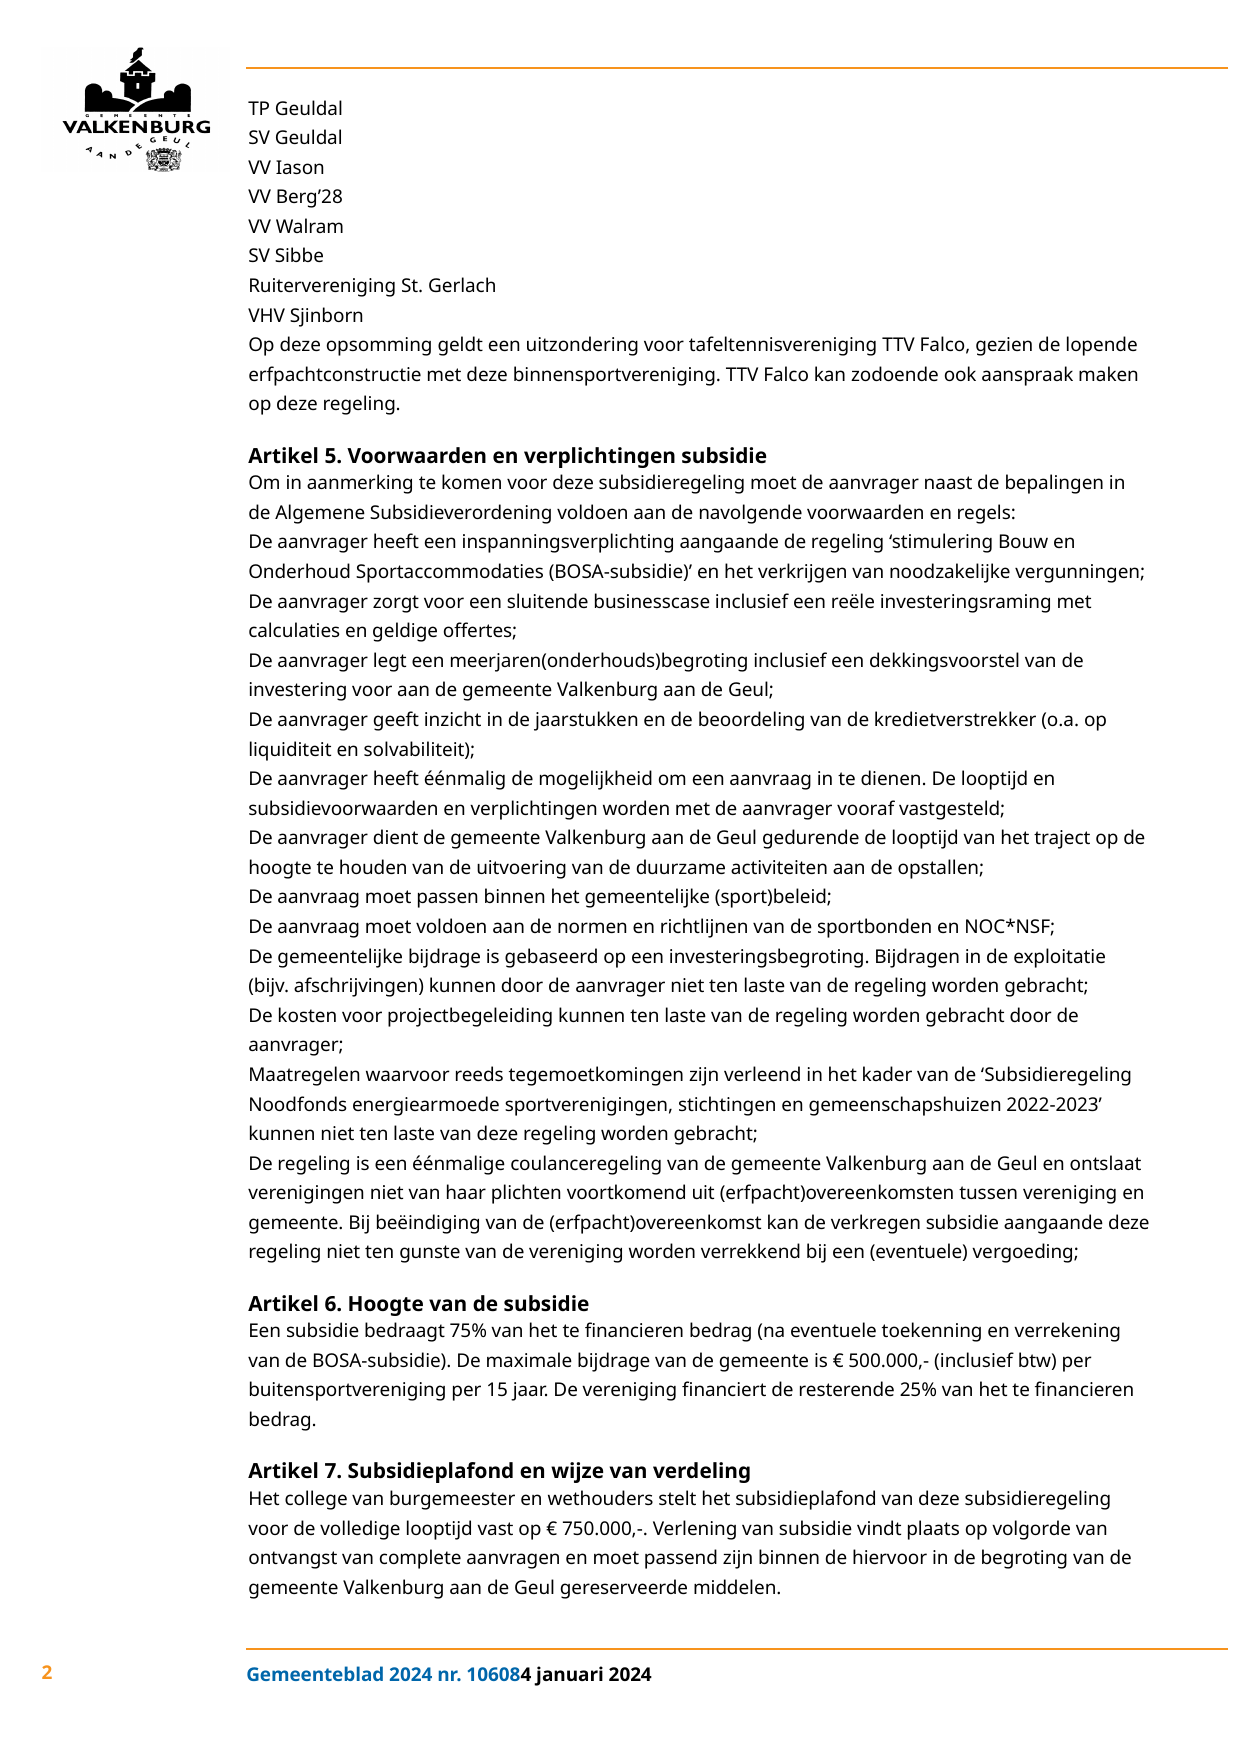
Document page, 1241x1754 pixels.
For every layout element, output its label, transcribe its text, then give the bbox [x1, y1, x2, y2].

text VV Walram [248, 213, 1152, 239]
text Maatregelen waarvoor reeds tegemoetkomingen zijn verleend in het kader van de ‘Subsidieregeling Noodfonds energiearmoede sportverenigingen, stichtingen en gemeenschapshuizen 2022-2023’ kunnen niet ten laste van deze regeling worden gebracht; [248, 1061, 1152, 1146]
text De aanvraag moet voldoen aan de normen en richtlijnen van de sportbonden en NOC*NSF; [248, 913, 1152, 939]
text De aanvrager geeft inzicht in de jaarstukken en de beoordeling van de kredietverstrekker (o.a. op liquiditeit en solvabiliteit); [248, 706, 1152, 761]
text Een subsidie bedraagt 75% van het te financieren bedrag (na eventuele toekenning en verrekening van de BOSA-subsidie). De maximale bijdrage van de gemeente is € 500.000,- (inclusief btw) per buitensportvereniging per 15 jaar. De vereniging financiert de resterende 25% van het te financieren bedrag. [248, 1317, 1152, 1432]
text Ruitervereniging St. Gerlach [248, 272, 1152, 298]
text VV Iason [248, 154, 1152, 180]
text De aanvrager zorgt voor een sluitende businesscase inclusief een reële investeringsraming met calculaties en geldige offertes; [248, 588, 1152, 643]
picture [41, 47, 231, 172]
text Artikel 7. Subsidieplafond en wijze van verdeling [248, 1457, 1152, 1485]
text VHV Sjinborn [248, 302, 1152, 328]
text Artikel 5. Voorwaarden en verplichtingen subsidie [248, 441, 1152, 469]
text SV Sibbe [248, 243, 1152, 268]
text Artikel 6. Hoogte van de subsidie [248, 1289, 1152, 1317]
text De kosten voor projectbegeleiding kunnen ten laste van de regeling worden gebracht door de aanvrager; [248, 1002, 1152, 1057]
text De aanvraag moet passen binnen het gemeentelijke (sport)beleid; [248, 884, 1152, 909]
text Op deze opsomming geldt een uitzondering voor tafeltennisvereniging TTV Falco, gezien de lopende erfpachtconstructie met deze binnensportvereniging. TTV Falco kan zodoende ook aanspraak maken op deze regeling. [248, 331, 1152, 416]
text De regeling is een éénmalige coulanceregeling van de gemeente Valkenburg aan de Geul en ontslaat verenigingen niet van haar plichten voortkomend uit (erfpacht)overeenkomsten tussen vereniging en gemeente. Bij beëindiging van de (erfpacht)overeenkomst kan de verkregen subsidie aangaande deze regeling niet ten gunste van de vereniging worden verrekkend bij een (eventuele) vergoeding; [248, 1150, 1152, 1264]
text De aanvrager heeft een inspanningsverplichting aangaande de regeling ‘stimulering Bouw en Onderhoud Sportaccommodaties (BOSA-subsidie)’ en het verkrijgen van noodzakelijke vergunningen; [248, 529, 1152, 584]
text Het college van burgemeester en wethouders stelt het subsidieplafond van deze subsidieregeling voor de volledige looptijd vast op € 750.000,-. Verlening van subsidie vindt plaats op volgorde van ontvangst van complete aanvragen en moet passend zijn binnen de hiervoor in de begroting van de gemeente Valkenburg aan de Geul gereserveerde middelen. [248, 1485, 1152, 1599]
text De aanvrager legt een meerjaren(onderhouds)begroting inclusief een dekkingsvoorstel van de investering voor aan de gemeente Valkenburg aan de Geul; [248, 647, 1152, 702]
text TP Geuldal [248, 95, 1152, 121]
text VV Berg’28 [248, 183, 1152, 209]
text De gemeentelijke bijdrage is gebaseerd op een investeringsbegroting. Bijdragen in de exploitatie (bijv. afschrijvingen) kunnen door de aanvrager niet ten laste van de regeling worden gebracht; [248, 943, 1152, 998]
text SV Geuldal [248, 124, 1152, 150]
text De aanvrager dient de gemeente Valkenburg aan de Geul gedurende de looptijd van het traject op de hoogte te houden van de uitvoering van de duurzame activiteiten aan de opstallen; [248, 824, 1152, 880]
text Om in aanmerking te komen voor deze subsidieregeling moet de aanvrager naast de bepalingen in de Algemene Subsidieverordening voldoen aan de navolgende voorwaarden en regels: [248, 469, 1152, 525]
text De aanvrager heeft éénmalig de mogelijkheid om een aanvraag in te dienen. De looptijd en subsidievoorwaarden en verplichtingen worden met de aanvrager vooraf vastgesteld; [248, 765, 1152, 821]
